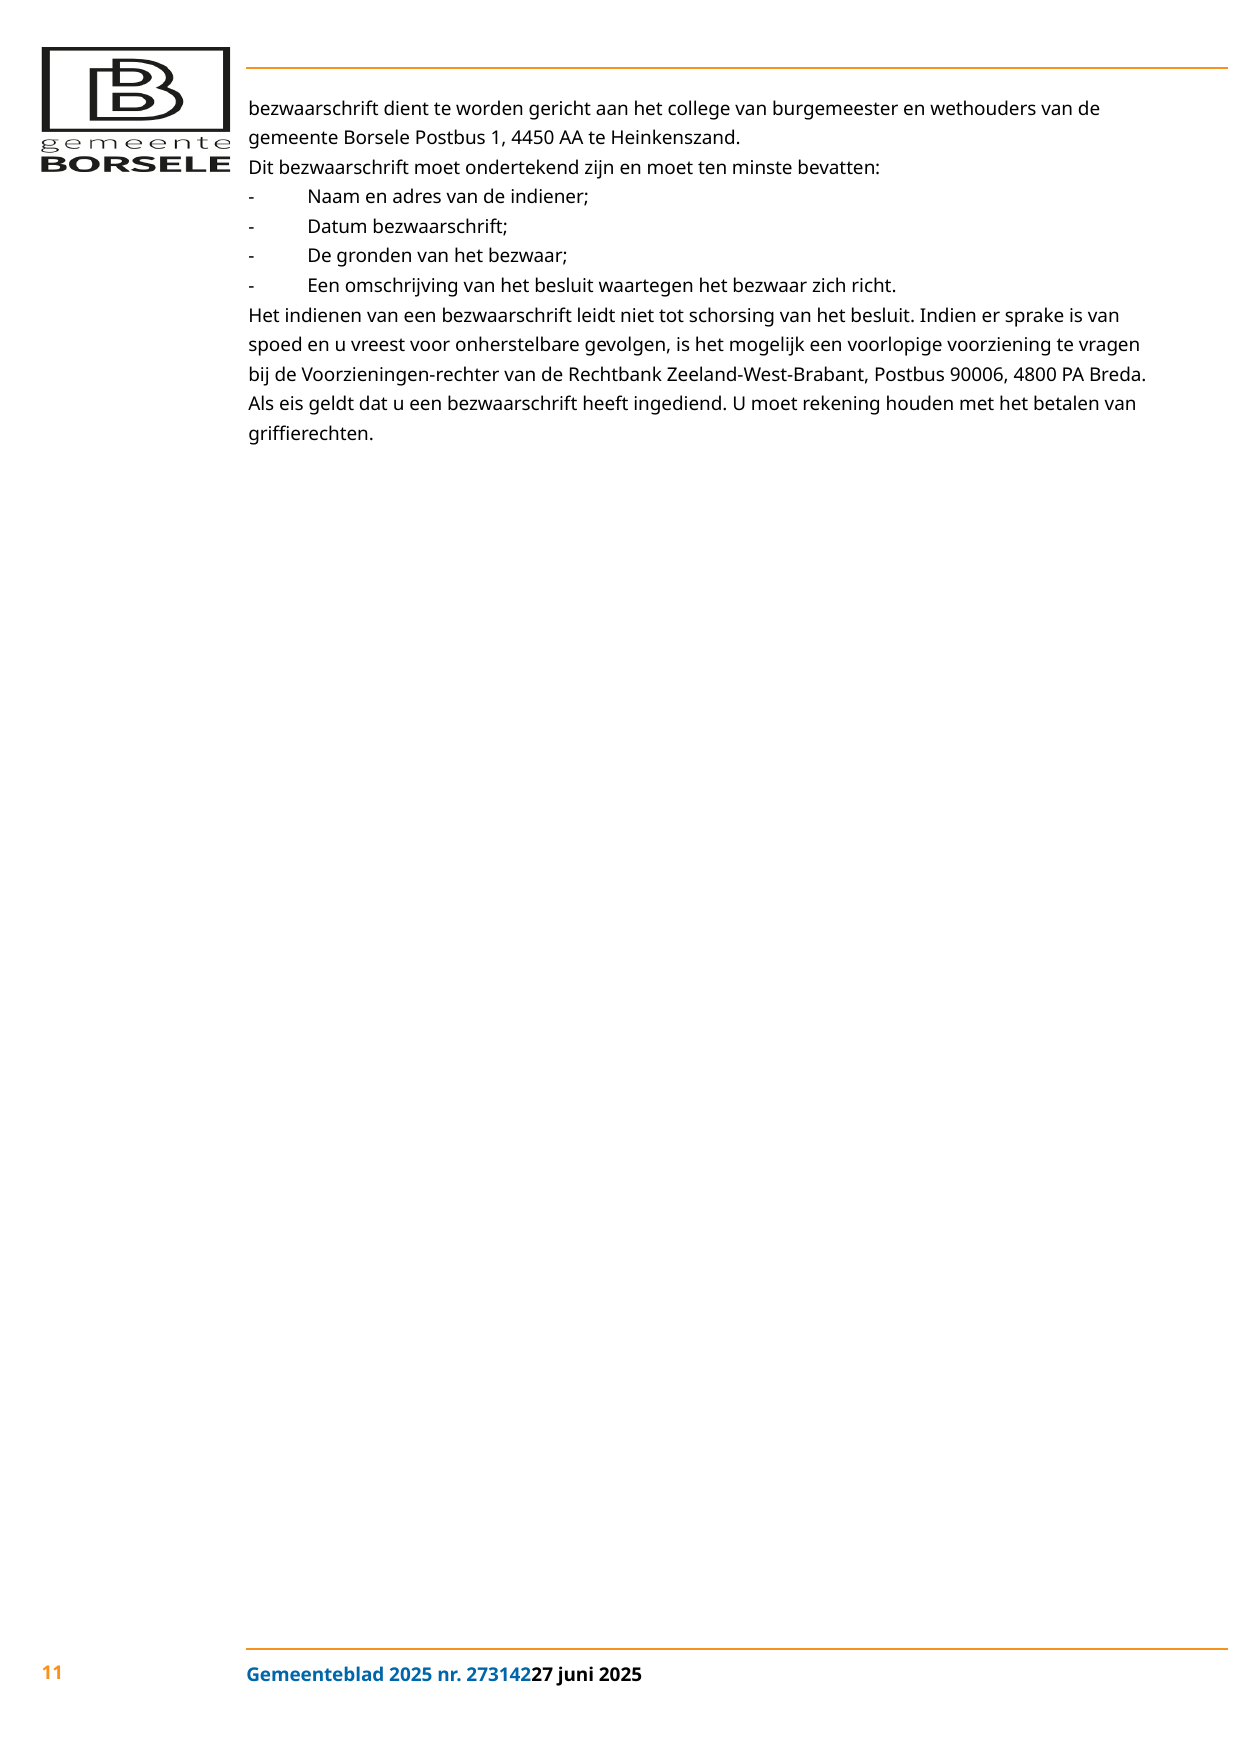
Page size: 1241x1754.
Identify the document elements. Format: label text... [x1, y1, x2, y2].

picture [41, 47, 231, 172]
list De gronden van het bezwaar; [248, 243, 1152, 268]
text bezwaarschrift dient te worden gericht aan het college van burgemeester en wethouders van de gemeente Borsele Postbus 1, 4450 AA te Heinkenszand. [248, 95, 1152, 150]
text Dit bezwaarschrift moet ondertekend zijn en moet ten minste bevatten: [248, 154, 1152, 180]
list Een omschrijving van het besluit waartegen het bezwaar zich richt. [248, 272, 1152, 298]
list Naam en adres van de indiener; [248, 183, 1152, 209]
text Het indienen van een bezwaarschrift leidt niet tot schorsing van het besluit. Indien er sprake is van spoed en u vreest voor onherstelbare gevolgen, is het mogelijk een voorlopige voorziening te vragen bij de Voorzieningen-rechter van de Rechtbank Zeeland-West-Brabant, Postbus 90006, 4800 PA Breda. Als eis geldt dat u een bezwaarschrift heeft ingediend. U moet rekening houden met het betalen van griffierechten. [248, 302, 1152, 446]
list Datum bezwaarschrift; [248, 213, 1152, 239]
